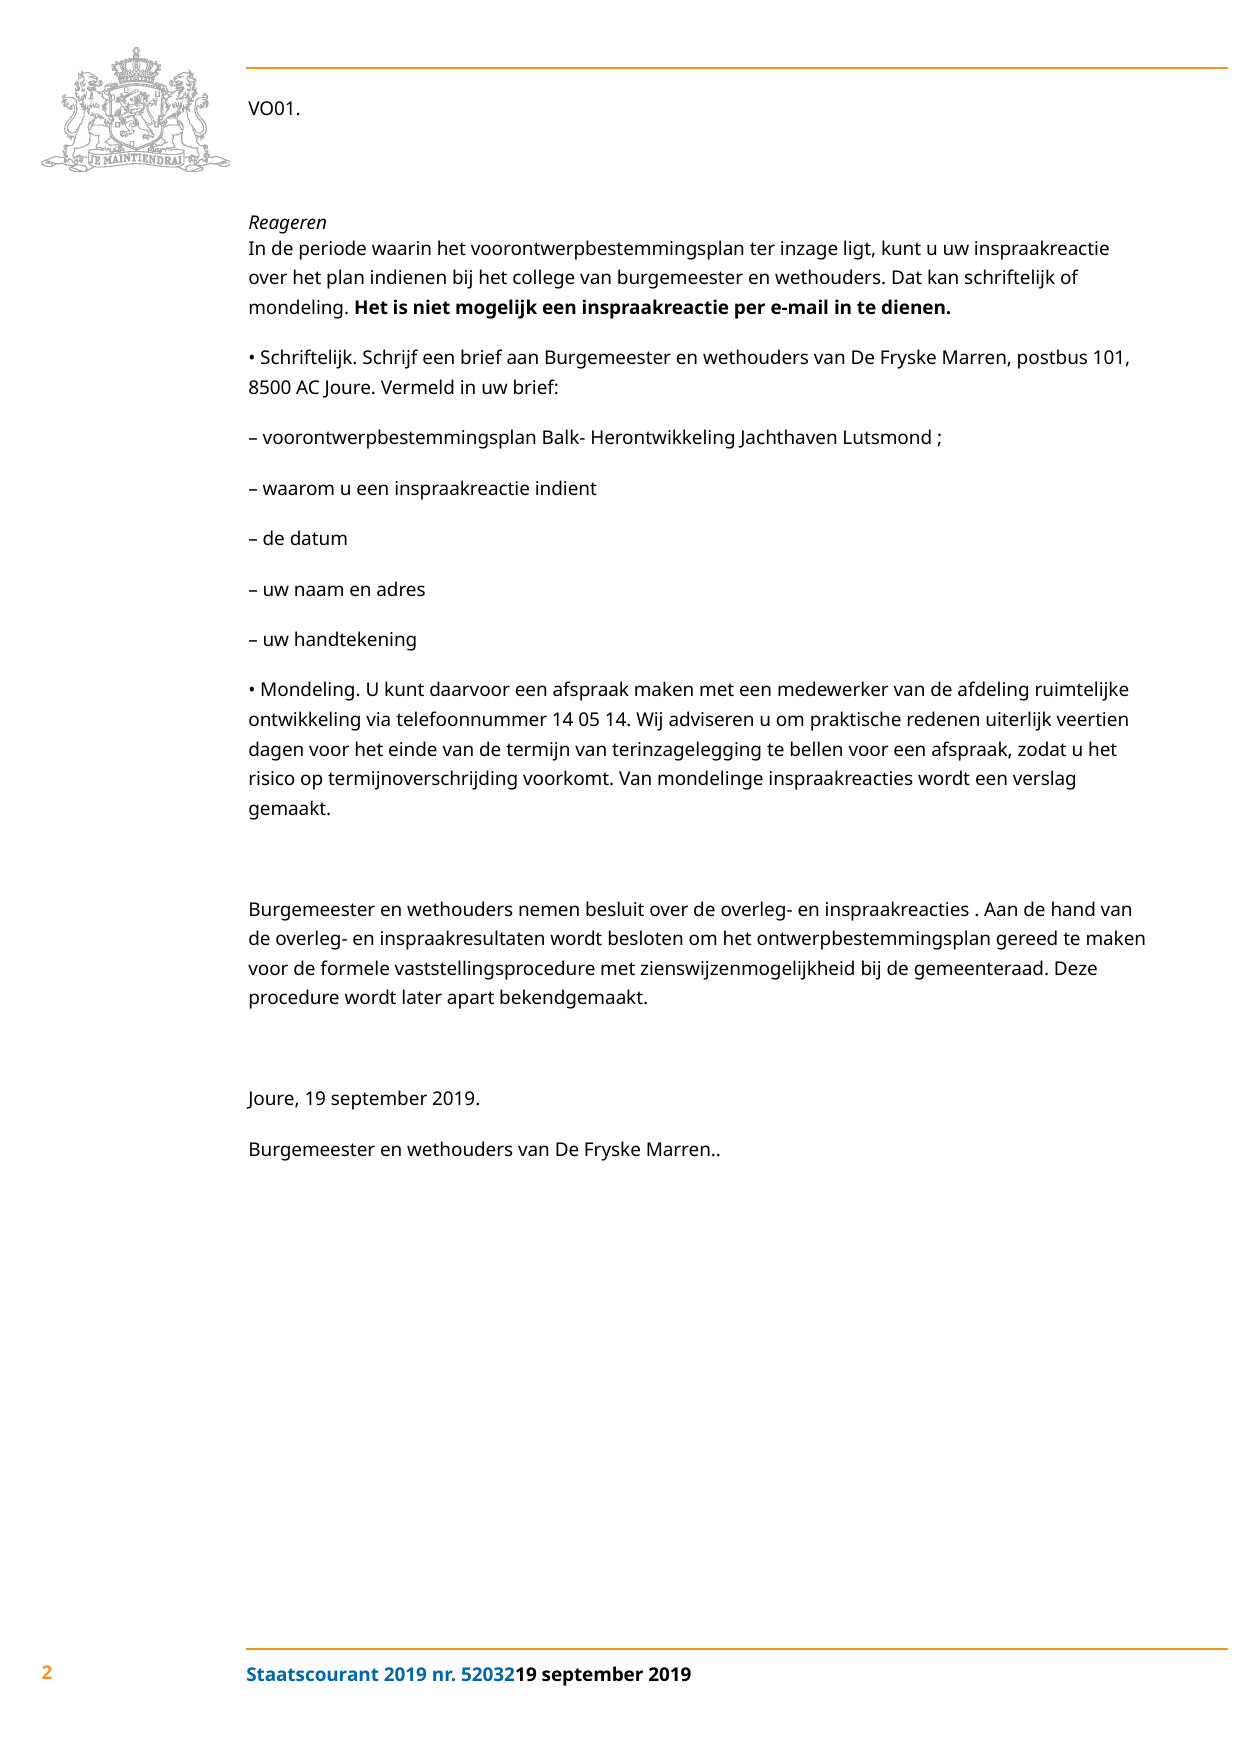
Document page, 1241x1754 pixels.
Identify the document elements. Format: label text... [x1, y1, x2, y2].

text VO01. [248, 95, 1152, 121]
text In de periode waarin het voorontwerpbestemmingsplan ter inzage ligt, kunt u uw inspraakreactie over het plan indienen bij het college van burgemeester en wethouders. Dat kan schriftelijk of mondeling. Het is niet mogelijk een inspraakreactie per e-mail in te dienen. [248, 235, 1152, 320]
text – uw naam en adres [248, 576, 1152, 601]
text Reageren [248, 209, 1152, 235]
picture [41, 47, 231, 172]
text Burgemeester en wethouders nemen besluit over de overleg- en inspraakreacties . Aan de hand van de overleg- en inspraakresultaten wordt besloten om het ontwerpbestemmingsplan gereed te maken voor de formele vaststellingsprocedure met zienswijzenmogelijkheid bij de gemeenteraad. Deze procedure wordt later apart bekendgemaakt. [248, 896, 1152, 1010]
text • Mondeling. U kunt daarvoor een afspraak maken met een medewerker van de afdeling ruimtelijke ontwikkeling via telefoonnummer 14 05 14. Wij adviseren u om praktische redenen uiterlijk veertien dagen voor het einde van de termijn van terinzagelegging te bellen voor een afspraak, zodat u het risico op termijnoverschrijding voorkomt. Van mondelinge inspraakreacties wordt een verslag gemaakt. [248, 677, 1152, 821]
text – de datum [248, 525, 1152, 551]
text • Schriftelijk. Schrijf een brief aan Burgemeester en wethouders van De Fryske Marren, postbus 101, 8500 AC Joure. Vermeld in uw brief: [248, 344, 1152, 400]
text Joure, 19 september 2019. [248, 1085, 1152, 1111]
text – uw handtekening [248, 626, 1152, 652]
text – voorontwerpbestemmingsplan Balk- Herontwikkeling Jachthaven Lutsmond ; [248, 424, 1152, 450]
text Burgemeester en wethouders van De Fryske Marren.. [248, 1136, 1152, 1161]
text – waarom u een inspraakreactie indient [248, 475, 1152, 501]
